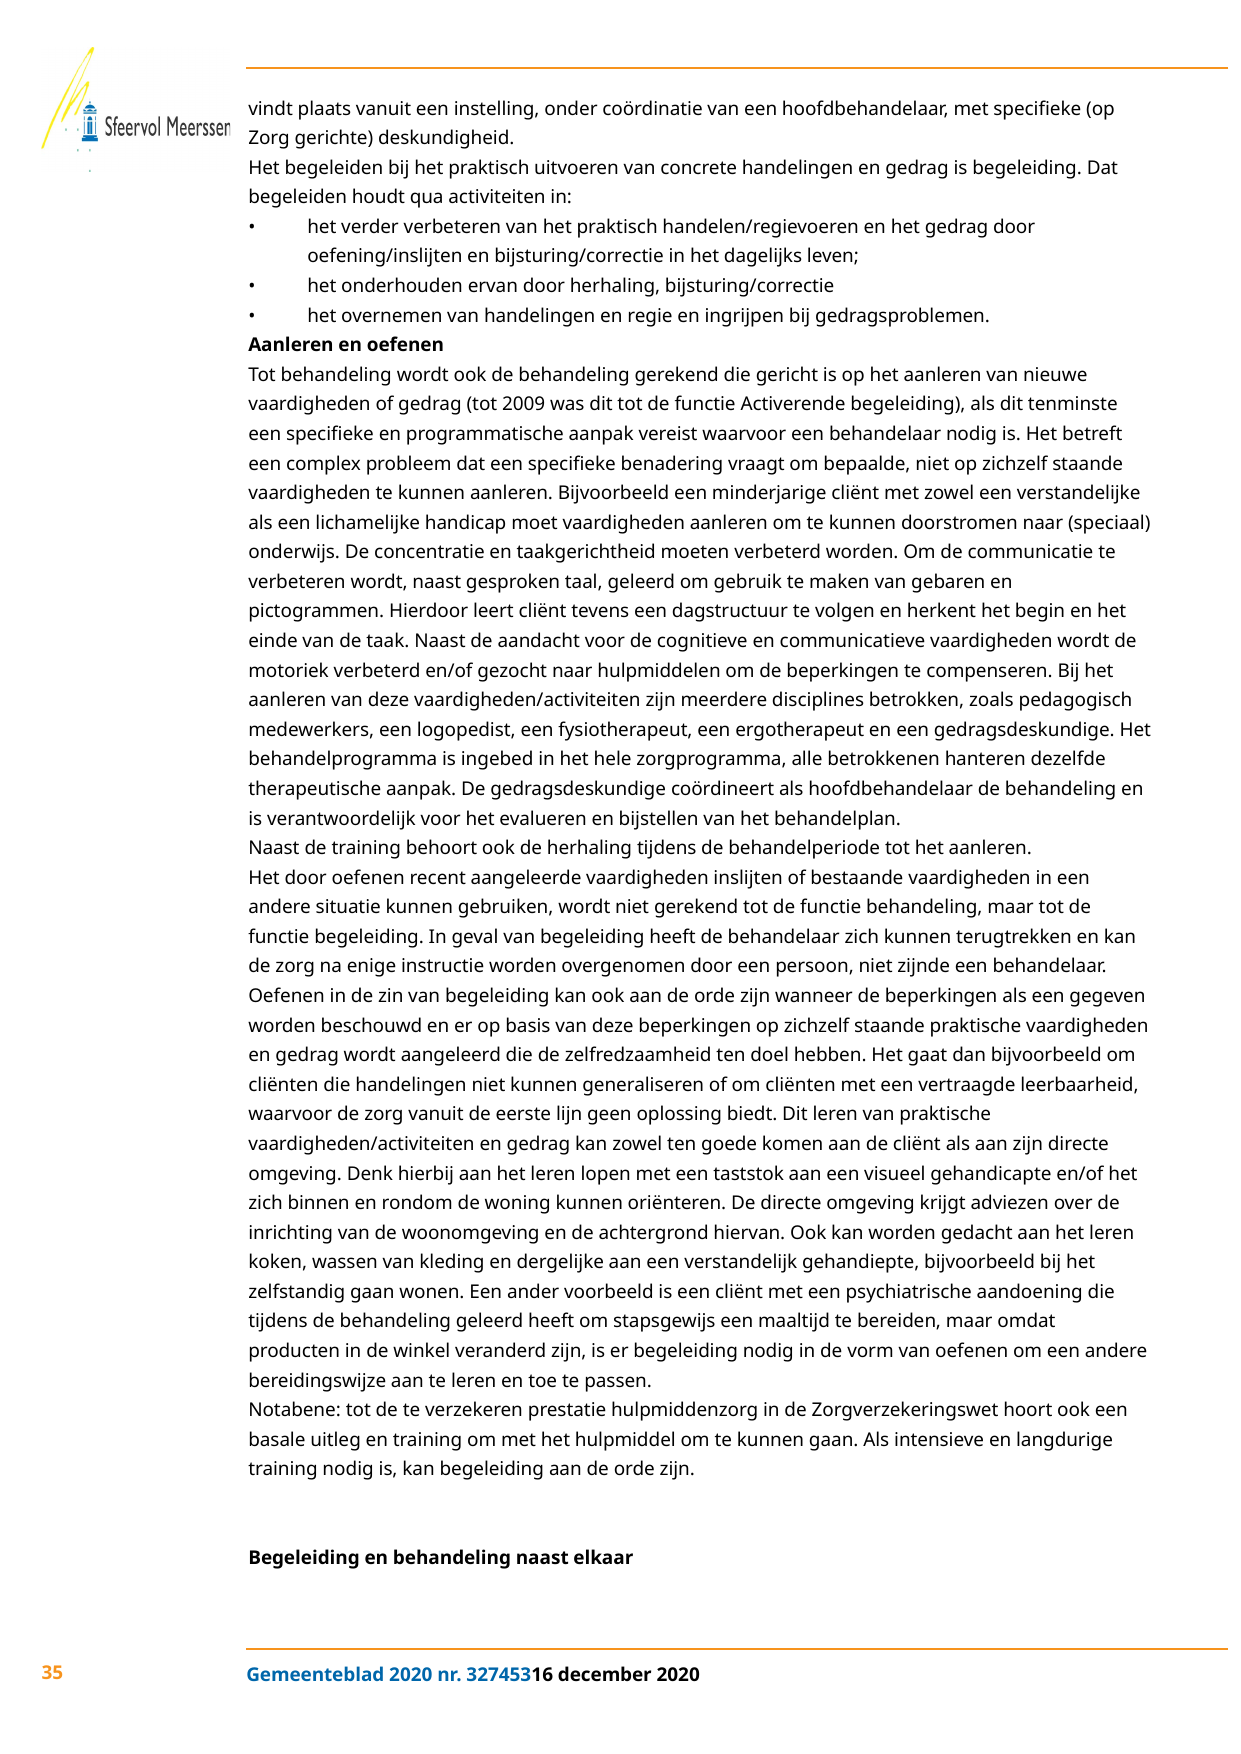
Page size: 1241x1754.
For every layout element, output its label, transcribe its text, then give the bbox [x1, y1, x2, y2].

text vindt plaats vanuit een instelling, onder coördinatie van een hoofdbehandelaar, met specifieke (op Zorg gerichte) deskundigheid. [248, 95, 1152, 150]
text Aanleren en oefenen [248, 331, 1152, 357]
text Tot behandeling wordt ook de behandeling gerekend die gericht is op het aanleren van nieuwe vaardigheden of gedrag (tot 2009 was dit tot de functie Activerende begeleiding), als dit tenminste een specifieke en programmatische aanpak vereist waarvoor een behandelaar nodig is. Het betreft een complex probleem dat een specifieke benadering vraagt om bepaalde, niet op zichzelf staande vaardigheden te kunnen aanleren. Bijvoorbeeld een minderjarige cliënt met zowel een verstandelijke als een lichamelijke handicap moet vaardigheden aanleren om te kunnen doorstromen naar (speciaal) onderwijs. De concentratie en taakgerichtheid moeten verbeterd worden. Om de communicatie te verbeteren wordt, naast gesproken taal, geleerd om gebruik te maken van gebaren en pictogrammen. Hierdoor leert cliënt tevens een dagstructuur te volgen en herkent het begin en het einde van de taak. Naast de aandacht voor de cognitieve en communicatieve vaardigheden wordt de motoriek verbeterd en/of gezocht naar hulpmiddelen om de beperkingen te compenseren. Bij het aanleren van deze vaardigheden/activiteiten zijn meerdere disciplines betrokken, zoals pedagogisch medewerkers, een logopedist, een fysiotherapeut, een ergotherapeut en een gedragsdeskundige. Het behandelprogramma is ingebed in het hele zorgprogramma, alle betrokkenen hanteren dezelfde therapeutische aanpak. De gedragsdeskundige coördineert als hoofdbehandelaar de behandeling en is verantwoordelijk voor het evalueren en bijstellen van het behandelplan. [248, 361, 1152, 831]
list het verder verbeteren van het praktisch handelen/regievoeren en het gedrag door oefening/inslijten en bijsturing/correctie in het dagelijks leven; [248, 213, 1152, 268]
list het overnemen van handelingen en regie en ingrijpen bij gedragsproblemen. [248, 302, 1152, 328]
text Notabene: tot de te verzekeren prestatie hulpmiddenzorg in de Zorgverzekeringswet hoort ook een basale uitleg en training om met het hulpmiddel om te kunnen gaan. Als intensieve en langdurige training nodig is, kan begeleiding aan de orde zijn. [248, 1396, 1152, 1481]
text Het begeleiden bij het praktisch uitvoeren van concrete handelingen en gedrag is begeleiding. Dat begeleiden houdt qua activiteiten in: [248, 154, 1152, 209]
text Oefenen in de zin van begeleiding kan ook aan de orde zijn wanneer de beperkingen als een gegeven worden beschouwd en er op basis van deze beperkingen op zichzelf staande praktische vaardigheden en gedrag wordt aangeleerd die de zelfredzaamheid ten doel hebben. Het gaat dan bijvoorbeeld om cliënten die handelingen niet kunnen generaliseren of om cliënten met een vertraagde leerbaarheid, waarvoor de zorg vanuit de eerste lijn geen oplossing biedt. Dit leren van praktische vaardigheden/activiteiten en gedrag kan zowel ten goede komen aan de cliënt als aan zijn directe omgeving. Denk hierbij aan het leren lopen met een taststok aan een visueel gehandicapte en/of het zich binnen en rondom de woning kunnen oriënteren. De directe omgeving krijgt adviezen over de inrichting van de woonomgeving en de achtergrond hiervan. Ook kan worden gedacht aan het leren koken, wassen van kleding en dergelijke aan een verstandelijk gehandiepte, bijvoorbeeld bij het zelfstandig gaan wonen. Een ander voorbeeld is een cliënt met een psychiatrische aandoening die tijdens de behandeling geleerd heeft om stapsgewijs een maaltijd te bereiden, maar omdat producten in de winkel veranderd zijn, is er begeleiding nodig in de vorm van oefenen om een andere bereidingswijze aan te leren en toe te passen. [248, 982, 1152, 1393]
text Het door oefenen recent aangeleerde vaardigheden inslijten of bestaande vaardigheden in een andere situatie kunnen gebruiken, wordt niet gerekend tot de functie behandeling, maar tot de functie begeleiding. In geval van begeleiding heeft de behandelaar zich kunnen terugtrekken en kan de zorg na enige instructie worden overgenomen door een persoon, niet zijnde een behandelaar. [248, 864, 1152, 978]
text Begeleiding en behandeling naast elkaar [248, 1544, 1152, 1570]
text Naast de training behoort ook de herhaling tijdens de behandelperiode tot het aanleren. [248, 834, 1152, 860]
picture [41, 47, 231, 172]
list het onderhouden ervan door herhaling, bijsturing/correctie [248, 272, 1152, 298]
